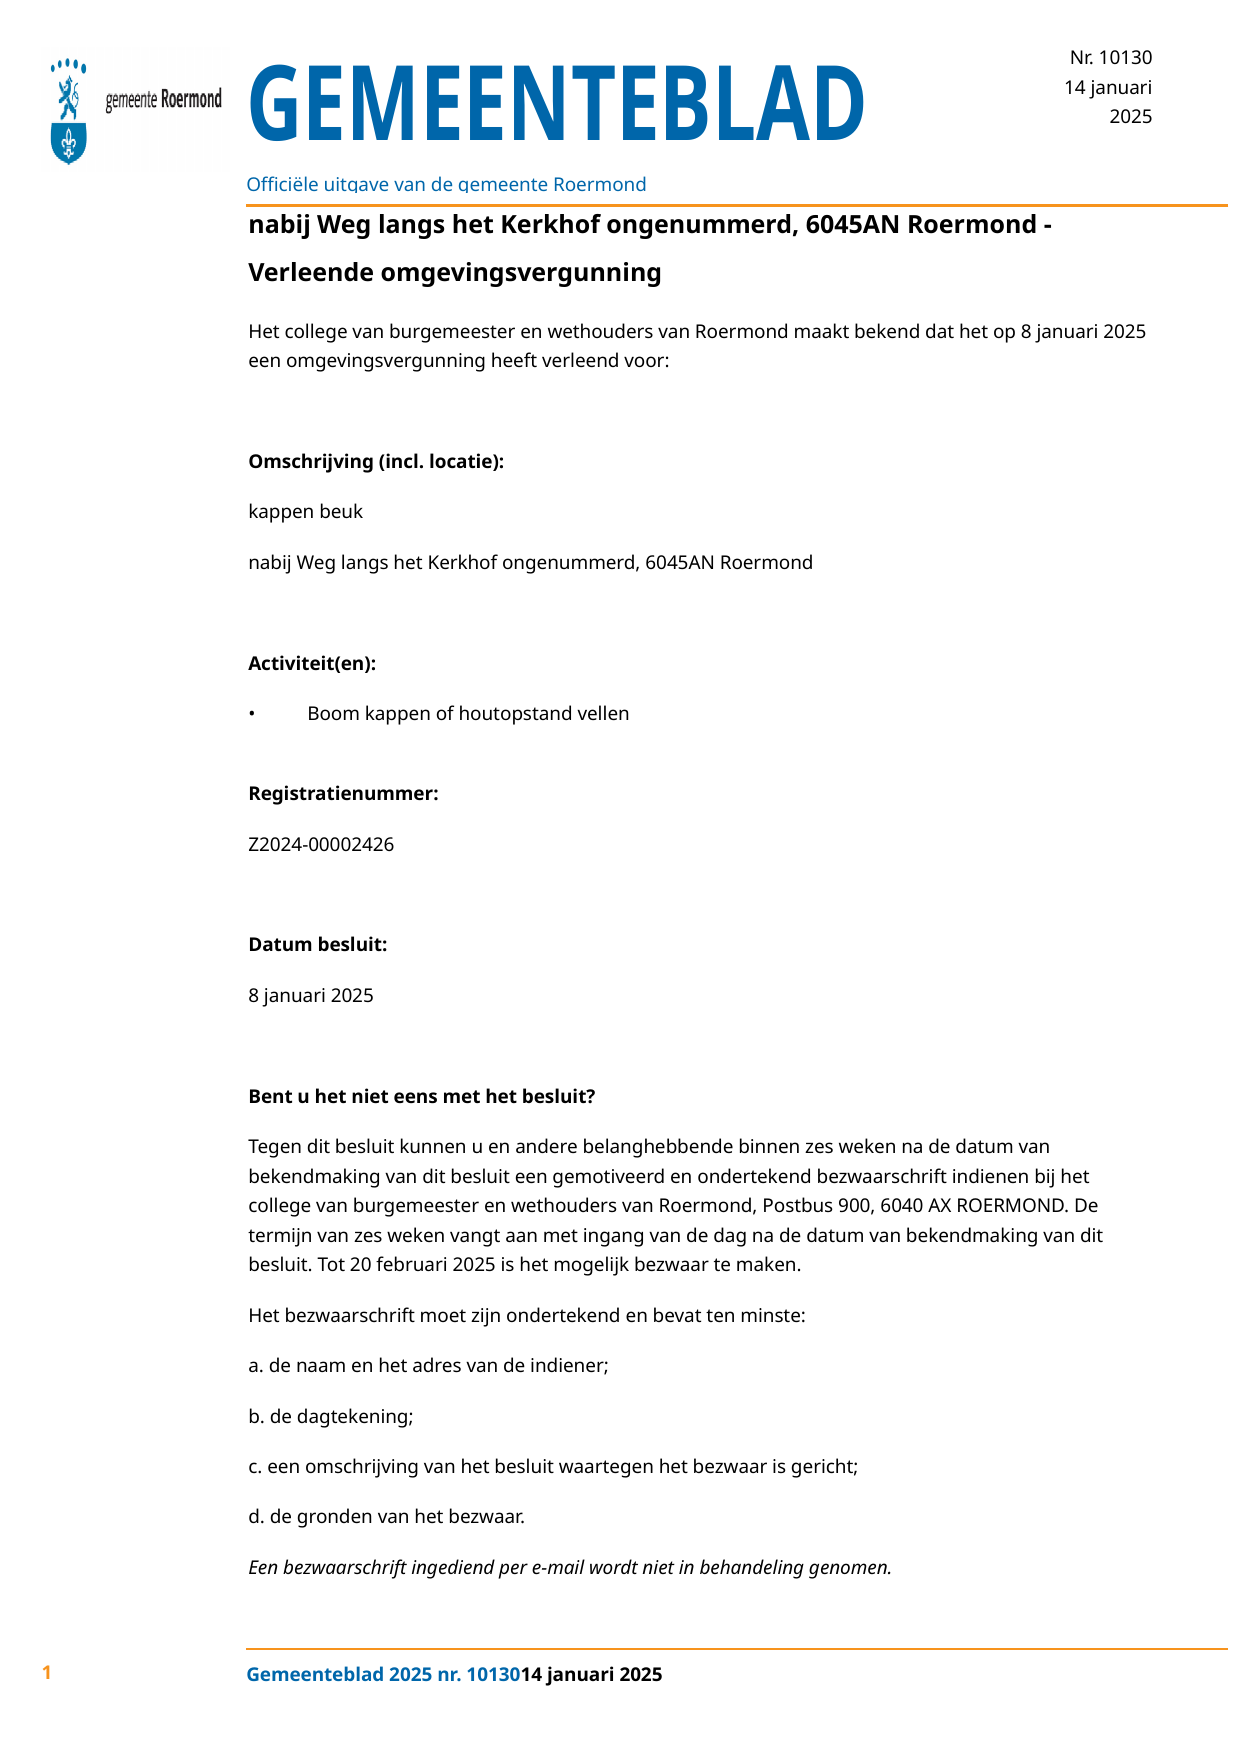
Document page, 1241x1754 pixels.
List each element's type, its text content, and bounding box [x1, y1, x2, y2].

text Omschrijving (incl. locatie): [248, 448, 1152, 474]
text Datum besluit: [248, 932, 1152, 957]
text Tegen dit besluit kunnen u en andere belanghebbende binnen zes weken na de datum van bekendmaking van dit besluit een gemotiveerd en ondertekend bezwaarschrift indienen bij het college van burgemeester en wethouders van Roermond, Postbus 900, 6040 AX ROERMOND. De termijn van zes weken vangt aan met ingang van de dag na de datum van bekendmaking van dit besluit. Tot 20 februari 2025 is het mogelijk bezwaar te maken. [248, 1133, 1152, 1277]
text nabij Weg langs het Kerkhof ongenummerd, 6045AN Roermond - Verleende omgevingsvergunning [248, 207, 1152, 288]
text Bent u het niet eens met het besluit? [248, 1083, 1152, 1109]
text b. de dagtekening; [248, 1403, 1152, 1429]
text d. de gronden van het bezwaar. [248, 1504, 1152, 1529]
text Het bezwaarschrift moet zijn ondertekend en bevat ten minste: [248, 1302, 1152, 1328]
text Een bezwaarschrift ingediend per e-mail wordt niet in behandeling genomen. [248, 1554, 1152, 1580]
text kappen beuk [248, 499, 1152, 524]
list Boom kappen of houtopstand vellen [248, 700, 1152, 726]
text Activiteit(en): [248, 650, 1152, 676]
text Z2024-00002426 [248, 831, 1152, 857]
text 8 januari 2025 [248, 982, 1152, 1008]
text Het college van burgemeester en wethouders van Roermond maakt bekend dat het op 8 januari 2025 een omgevingsvergunning heeft verleend voor: [248, 318, 1152, 373]
text a. de naam en het adres van de indiener; [248, 1352, 1152, 1378]
picture [41, 47, 231, 172]
text nabij Weg langs het Kerkhof ongenummerd, 6045AN Roermond [248, 549, 1152, 575]
text c. een omschrijving van het besluit waartegen het bezwaar is gericht; [248, 1453, 1152, 1479]
text Registratienummer: [248, 780, 1152, 806]
